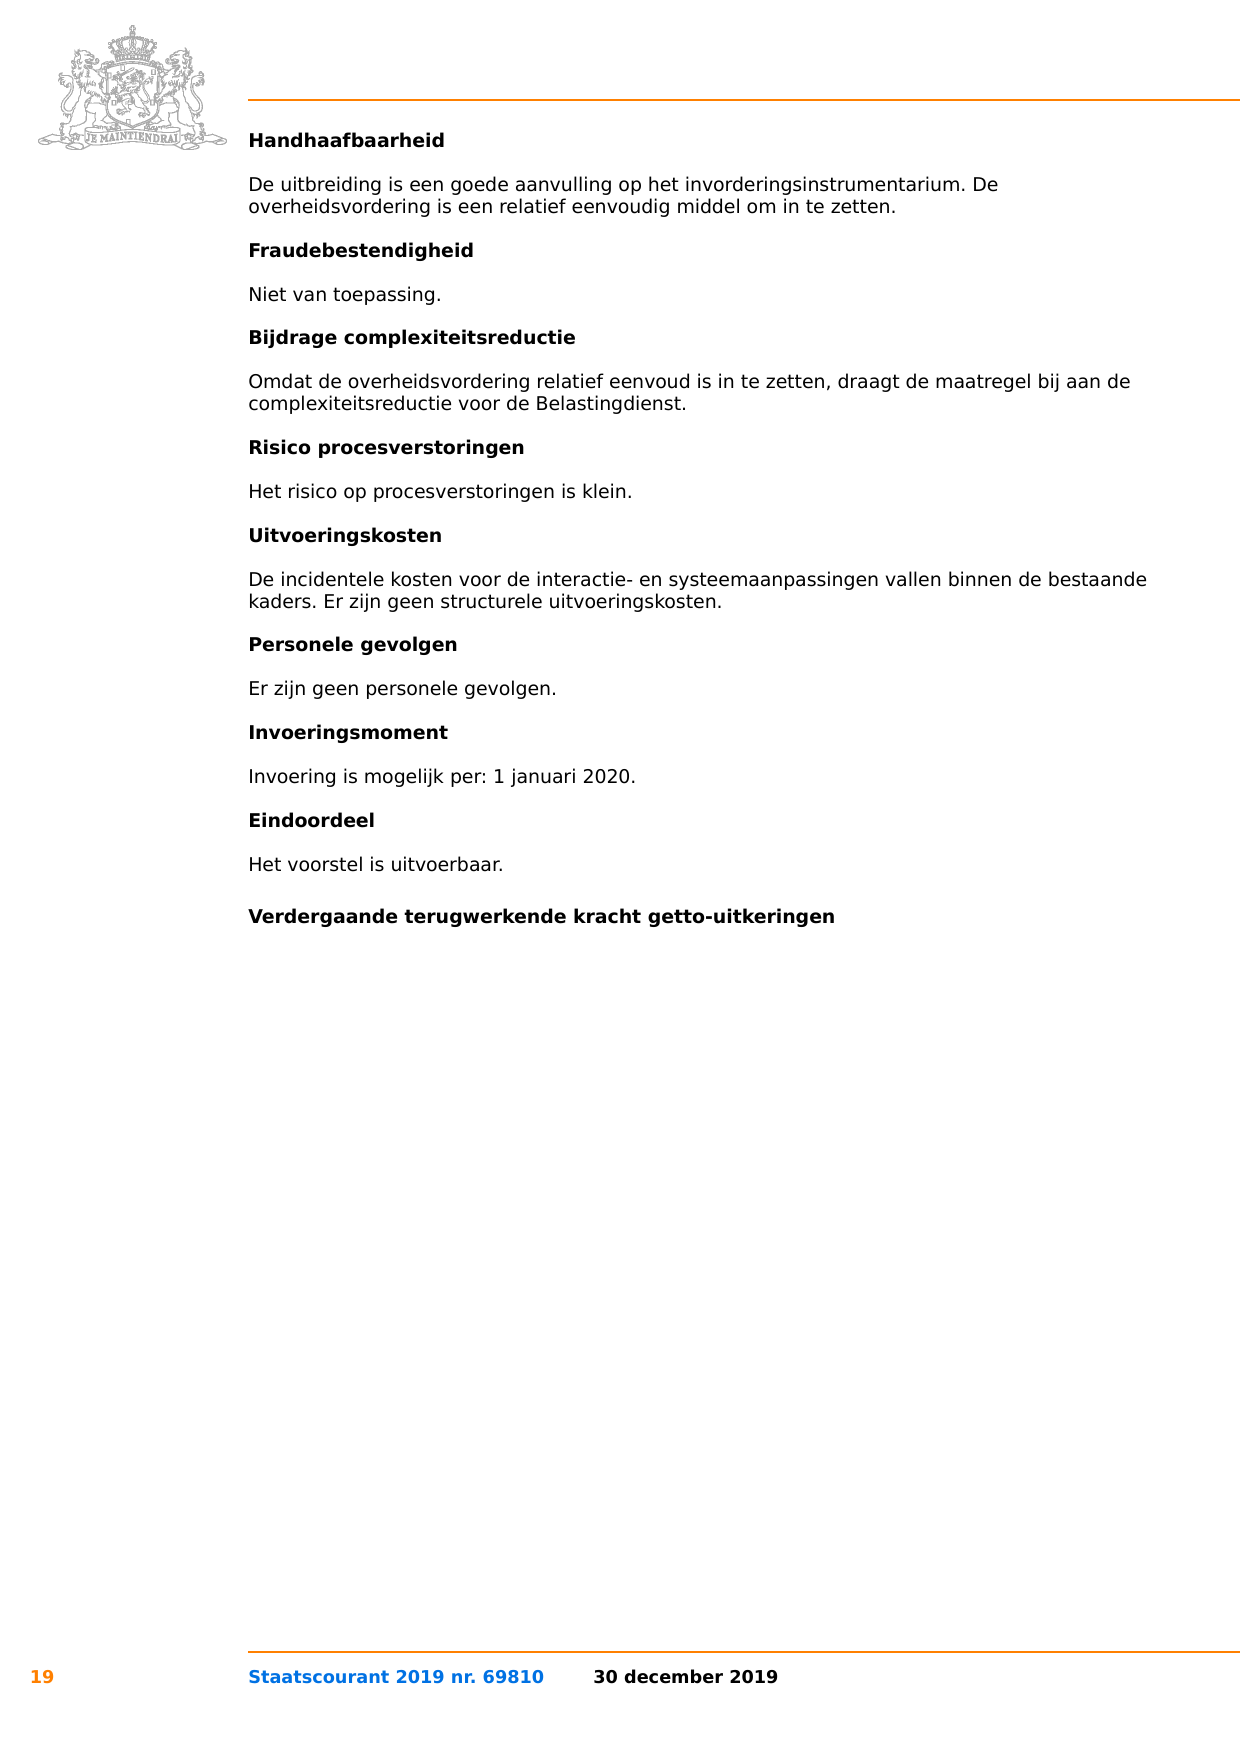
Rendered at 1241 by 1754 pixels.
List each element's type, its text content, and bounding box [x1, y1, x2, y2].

text Invoering is mogelijk per: 1 januari 2020. [248, 766, 1163, 788]
subtitle Personele gevolgen [248, 634, 1163, 656]
text Niet van toepassing. [248, 283, 1163, 305]
picture [38, 25, 227, 150]
subtitle Handhaafbaarheid [248, 130, 1163, 152]
subtitle Fraudebestendigheid [248, 239, 1163, 262]
text Er zijn geen personele gevolgen. [248, 678, 1163, 700]
text De incidentele kosten voor de interactie- en systeemaanpassingen vallen binnen de bestaande kaders. Er zijn geen structurele uitvoeringskosten. [248, 568, 1163, 612]
subtitle Risico procesverstoringen [248, 437, 1163, 459]
text Het risico op procesverstoringen is klein. [248, 481, 1163, 503]
text De uitbreiding is een goede aanvulling op het invorderingsinstrumentarium. De overheidsvordering is een relatief eenvoudig middel om in te zetten. [248, 174, 1163, 218]
subtitle Eindoordeel [248, 810, 1163, 832]
text Het voorstel is uitvoerbaar. [248, 854, 1163, 876]
subtitle Invoeringsmoment [248, 722, 1163, 744]
subtitle Verdergaande terugwerkende kracht getto-uitkeringen [248, 906, 1163, 928]
subtitle Bijdrage complexiteitsreductie [248, 327, 1163, 349]
subtitle Uitvoeringskosten [248, 525, 1163, 547]
text Omdat de overheidsvordering relatief eenvoud is in te zetten, draagt de maatregel bij aan de complexiteitsreductie voor de Belastingdienst. [248, 371, 1163, 415]
